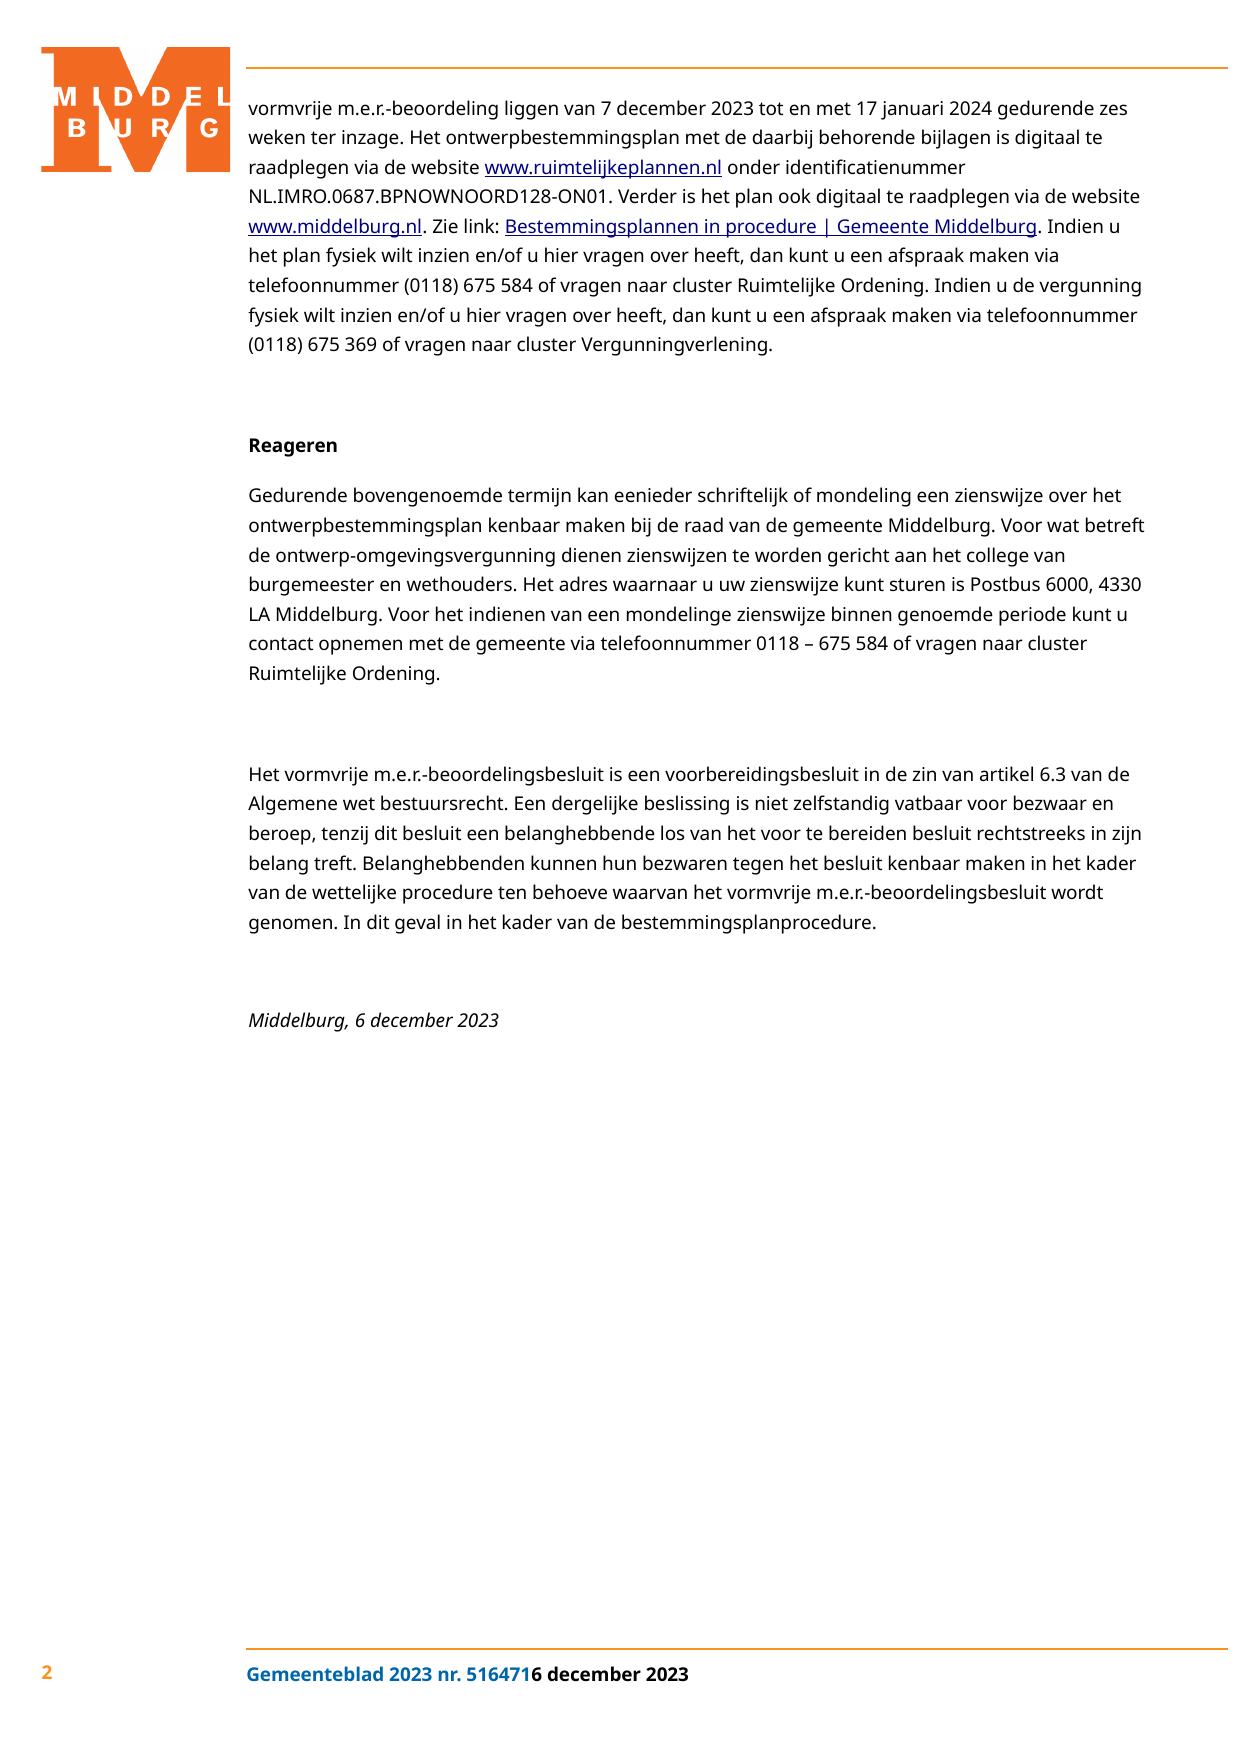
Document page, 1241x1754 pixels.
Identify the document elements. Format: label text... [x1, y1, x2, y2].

text Het vormvrije m.e.r.-beoordelingsbesluit is een voorbereidingsbesluit in de zin van artikel 6.3 van de Algemene wet bestuursrecht. Een dergelijke beslissing is niet zelfstandig vatbaar voor bezwaar en beroep, tenzij dit besluit een belanghebbende los van het voor te bereiden besluit rechtstreeks in zijn belang treft. Belanghebbenden kunnen hun bezwaren tegen het besluit kenbaar maken in het kader van de wettelijke procedure ten behoeve waarvan het vormvrije m.e.r.-beoordelingsbesluit wordt genomen. In dit geval in het kader van de bestemmingsplanprocedure. [248, 761, 1152, 935]
text Gedurende bovengenoemde termijn kan eenieder schriftelijk of mondeling een zienswijze over het ontwerpbestemmingsplan kenbaar maken bij de raad van de gemeente Middelburg. Voor wat betreft de ontwerp-omgevingsvergunning dienen zienswijzen te worden gericht aan het college van burgemeester en wethouders. Het adres waarnaar u uw zienswijze kunt sturen is Postbus 6000, 4330 LA Middelburg. Voor het indienen van een mondelinge zienswijze binnen genoemde periode kunt u contact opnemen met de gemeente via telefoonnummer 0118 – 675 584 of vragen naar cluster Ruimtelijke Ordening. [248, 483, 1152, 686]
text Reageren [248, 432, 1152, 458]
text Middelburg, 6 december 2023 [248, 1007, 1152, 1033]
picture [41, 47, 231, 172]
text vormvrije m.e.r.-beoordeling liggen van 7 december 2023 tot en met 17 januari 2024 gedurende zes weken ter inzage. Het ontwerpbestemmingsplan met de daarbij behorende bijlagen is digitaal te raadplegen via de website www.ruimtelijkeplannen.nl onder identificatienummer NL.IMRO.0687.BPNOWNOORD128-ON01. Verder is het plan ook digitaal te raadplegen via de website www.middelburg.nl. Zie link: Bestemmingsplannen in procedure | Gemeente Middelburg. Indien u het plan fysiek wilt inzien en/of u hier vragen over heeft, dan kunt u een afspraak maken via telefoonnummer (0118) 675 584 of vragen naar cluster Ruimtelijke Ordening. Indien u de vergunning fysiek wilt inzien en/of u hier vragen over heeft, dan kunt u een afspraak maken via telefoonnummer (0118) 675 369 of vragen naar cluster Vergunningverlening. [248, 95, 1152, 357]
